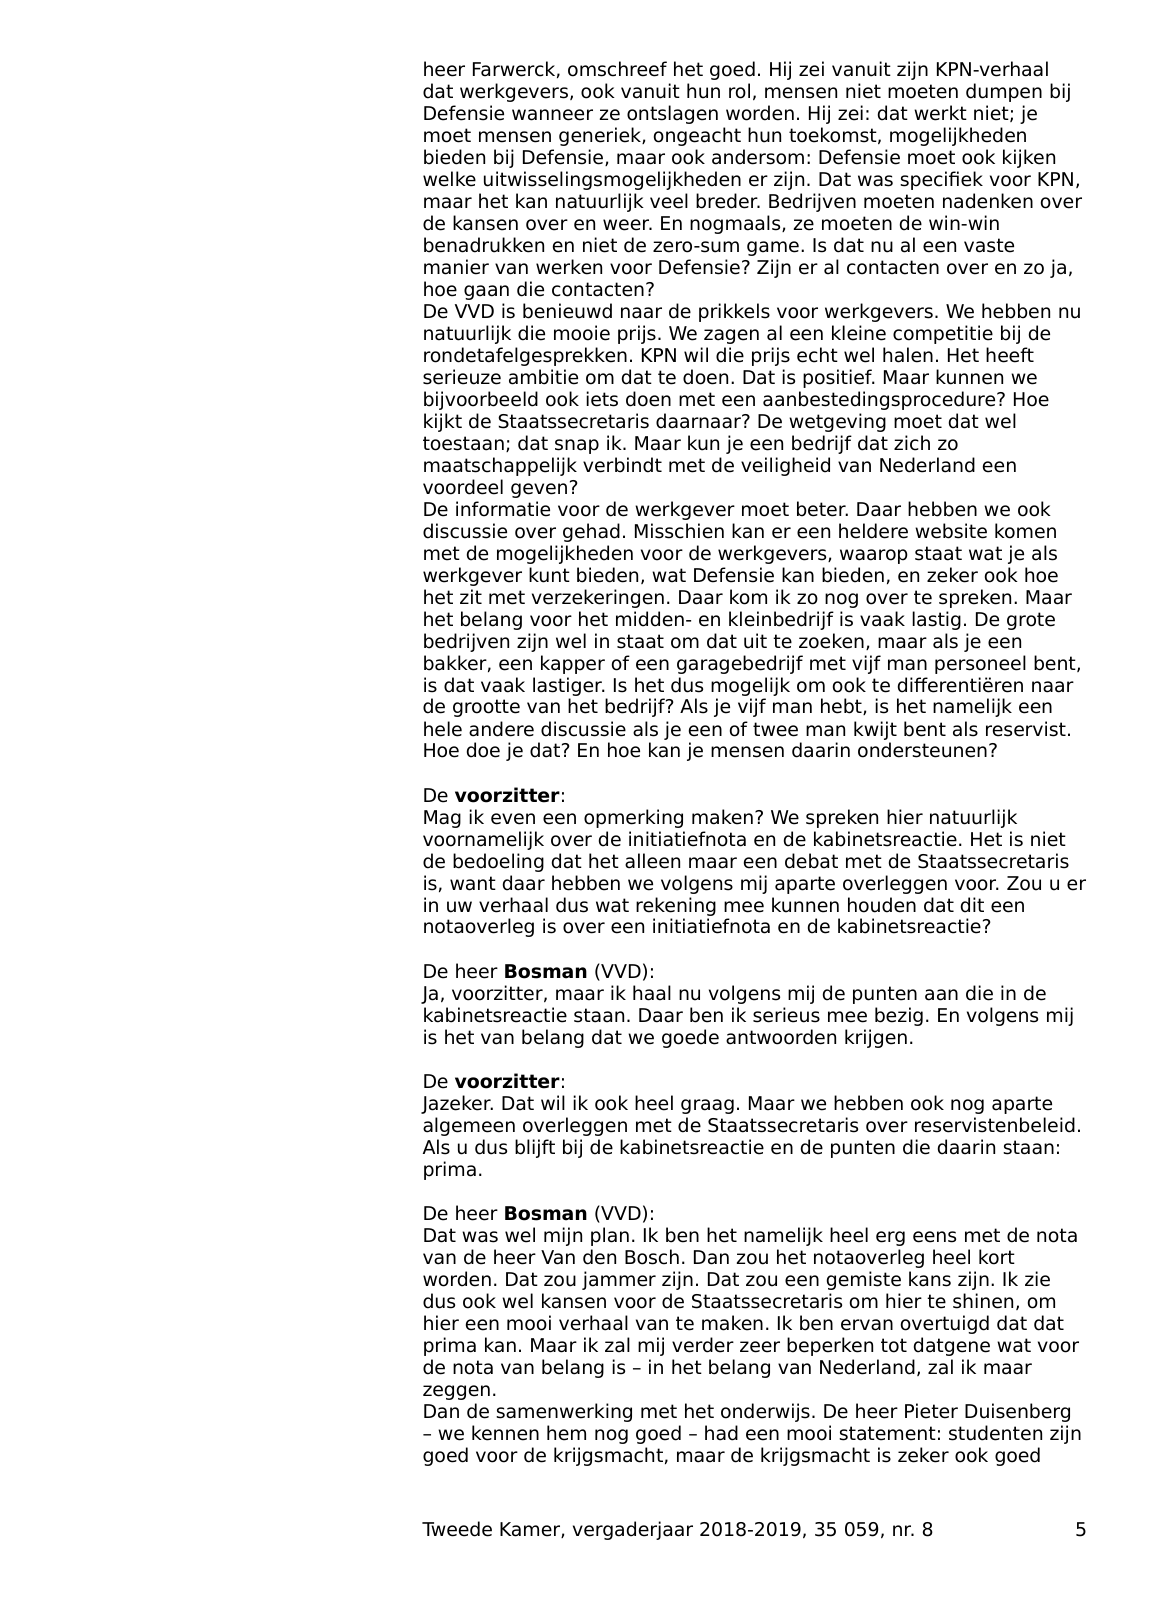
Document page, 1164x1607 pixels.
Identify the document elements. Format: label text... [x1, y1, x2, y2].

text De heer Bosman (VVD): [422, 961, 1087, 983]
text De informatie voor de werkgever moet beter. Daar hebben we ook discussie over gehad. Misschien kan er een heldere website komen met de mogelijkheden voor de werkgevers, waarop staat wat je als werkgever kunt bieden, wat Defensie kan bieden, en zeker ook hoe het zit met verzekeringen. Daar kom ik zo nog over te spreken. Maar het belang voor het midden- en kleinbedrijf is vaak lastig. De grote bedrijven zijn wel in staat om dat uit te zoeken, maar als je een bakker, een kapper of een garagebedrijf met vijf man personeel bent, is dat vaak lastiger. Is het dus mogelijk om ook te differentiëren naar de grootte van het bedrijf? Als je vijf man hebt, is het namelijk een hele andere discussie als je een of twee man kwijt bent als reservist. Hoe doe je dat? En hoe kan je mensen daarin ondersteunen? [422, 499, 1087, 762]
text Mag ik even een opmerking maken? We spreken hier natuurlijk voornamelijk over de initiatiefnota en de kabinetsreactie. Het is niet de bedoeling dat het alleen maar een debat met de Staatssecretaris is, want daar hebben we volgens mij aparte overleggen voor. Zou u er in uw verhaal dus wat rekening mee kunnen houden dat dit een notaoverleg is over een initiatiefnota en de kabinetsreactie? [422, 807, 1087, 938]
text heer Farwerck, omschreef het goed. Hij zei vanuit zijn KPN-verhaal dat werkgevers, ook vanuit hun rol, mensen niet moeten dumpen bij Defensie wanneer ze ontslagen worden. Hij zei: dat werkt niet; je moet mensen generiek, ongeacht hun toekomst, mogelijkheden bieden bij Defensie, maar ook andersom: Defensie moet ook kijken welke uitwisselingsmogelijkheden er zijn. Dat was specifiek voor KPN, maar het kan natuurlijk veel breder. Bedrijven moeten nadenken over de kansen over en weer. En nogmaals, ze moeten de win-win benadrukken en niet de zero-sum game. Is dat nu al een vaste manier van werken voor Defensie? Zijn er al contacten over en zo ja, hoe gaan die contacten? [422, 59, 1087, 301]
text De voorzitter: [422, 784, 1087, 807]
text Dan de samenwerking met het onderwijs. De heer Pieter Duisenberg – we kennen hem nog goed – had een mooi statement: studenten zijn goed voor de krijgsmacht, maar de krijgsmacht is zeker ook goed [422, 1401, 1087, 1467]
text Jazeker. Dat wil ik ook heel graag. Maar we hebben ook nog aparte algemeen overleggen met de Staatssecretaris over reservistenbeleid. Als u dus blijft bij de kabinetsreactie en de punten die daarin staan: prima. [422, 1093, 1087, 1181]
text De VVD is benieuwd naar de prikkels voor werkgevers. We hebben nu natuurlijk die mooie prijs. We zagen al een kleine competitie bij de rondetafelgesprekken. KPN wil die prijs echt wel halen. Het heeft serieuze ambitie om dat te doen. Dat is positief. Maar kunnen we bijvoorbeeld ook iets doen met een aanbestedingsprocedure? Hoe kijkt de Staatssecretaris daarnaar? De wetgeving moet dat wel toestaan; dat snap ik. Maar kun je een bedrijf dat zich zo maatschappelijk verbindt met de veiligheid van Nederland een voordeel geven? [422, 301, 1087, 499]
text Ja, voorzitter, maar ik haal nu volgens mij de punten aan die in de kabinetsreactie staan. Daar ben ik serieus mee bezig. En volgens mij is het van belang dat we goede antwoorden krijgen. [422, 983, 1087, 1048]
text De voorzitter: [422, 1071, 1087, 1093]
text De heer Bosman (VVD): [422, 1203, 1087, 1225]
text Dat was wel mijn plan. Ik ben het namelijk heel erg eens met de nota van de heer Van den Bosch. Dan zou het notaoverleg heel kort worden. Dat zou jammer zijn. Dat zou een gemiste kans zijn. Ik zie dus ook wel kansen voor de Staatssecretaris om hier te shinen, om hier een mooi verhaal van te maken. Ik ben ervan overtuigd dat dat prima kan. Maar ik zal mij verder zeer beperken tot datgene wat voor de nota van belang is – in het belang van Nederland, zal ik maar zeggen. [422, 1225, 1087, 1401]
